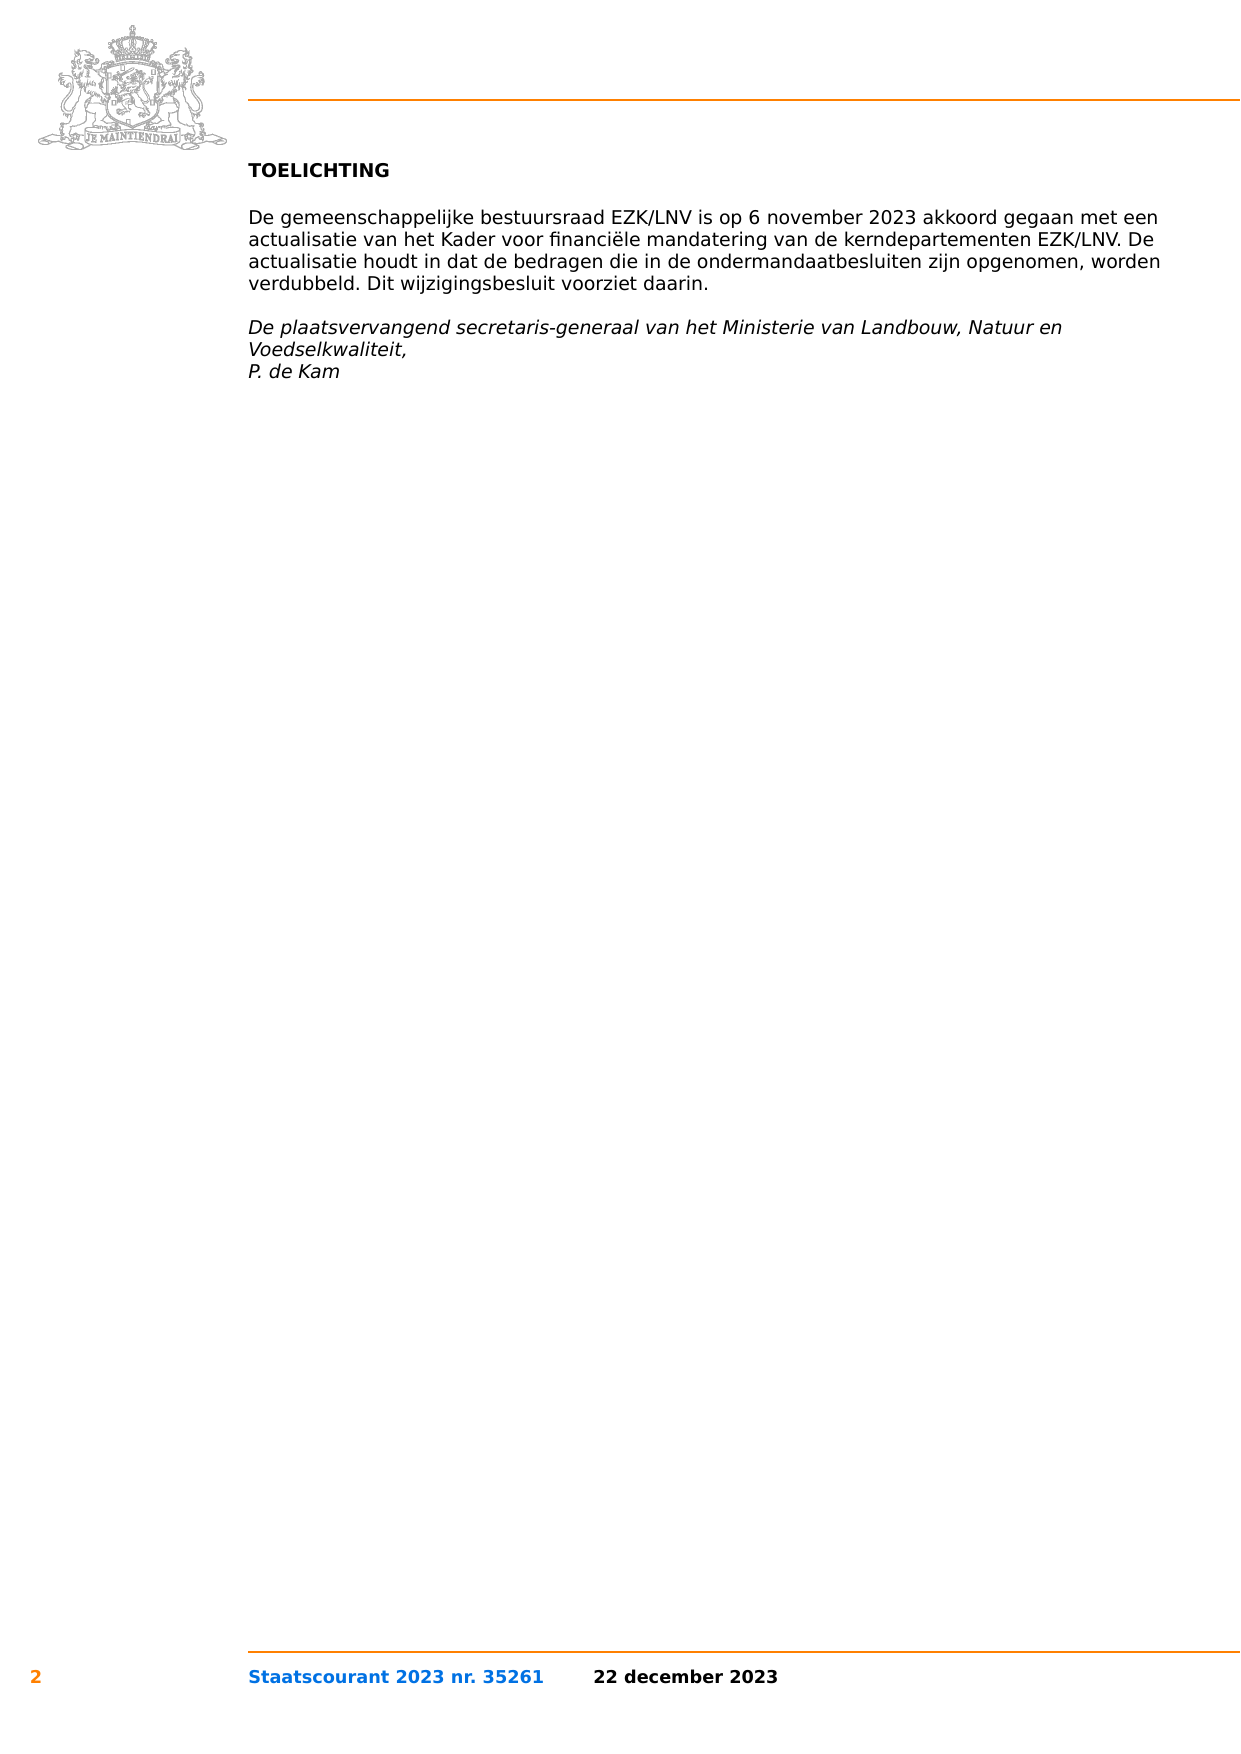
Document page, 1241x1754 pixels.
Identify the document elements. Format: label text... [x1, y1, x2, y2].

text De plaatsvervangend secretaris-generaal van het Ministerie van Landbouw, Natuur en Voedselkwaliteit, P. de Kam [248, 317, 1163, 383]
picture [38, 25, 227, 150]
text De gemeenschappelijke bestuursraad EZK/LNV is op 6 november 2023 akkoord gegaan met een actualisatie van het Kader voor financiële mandatering van de kerndepartementen EZK/LNV. De actualisatie houdt in dat de bedragen die in de ondermandaatbesluiten zijn opgenomen, worden verdubbeld. Dit wijzigingsbesluit voorziet daarin. [248, 207, 1163, 295]
subtitle TOELICHTING [248, 160, 1163, 182]
